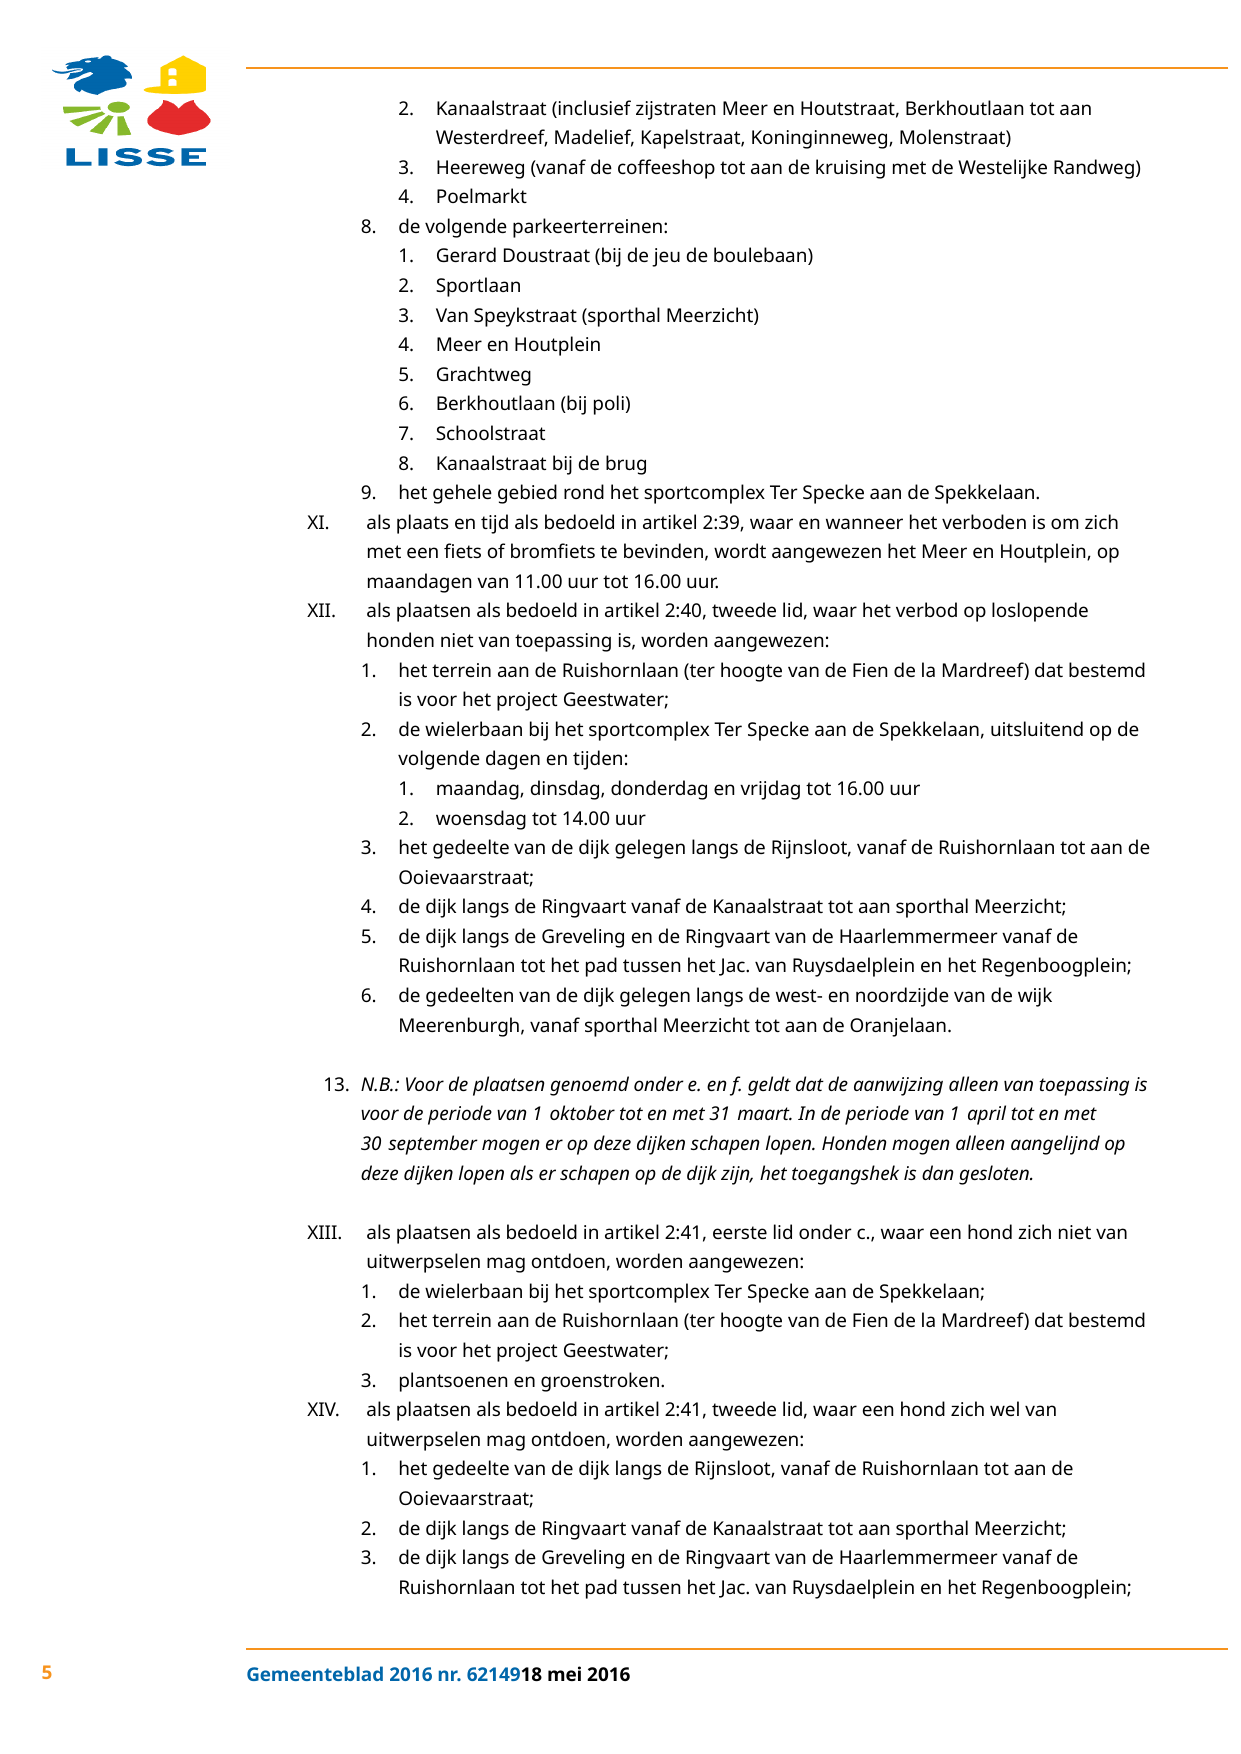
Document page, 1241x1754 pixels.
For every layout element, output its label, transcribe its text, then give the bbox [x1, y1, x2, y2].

list de gedeelten van de dijk gelegen langs de west- en noordzijde van de wijk Meerenburgh, vanaf sporthal Meerzicht tot aan de Oranjelaan. [361, 982, 1152, 1038]
list Poelmarkt [398, 183, 1152, 209]
list als plaatsen als bedoeld in artikel 2:41, eerste lid onder c., waar een hond zich niet van uitwerpselen mag ontdoen, worden aangewezen: [307, 1219, 1152, 1274]
list het terrein aan de Ruishornlaan (ter hoogte van de Fien de la Mardreef) dat bestemd is voor het project Geestwater; [361, 657, 1152, 712]
list de volgende parkeerterreinen: [361, 213, 1152, 239]
list Gerard Doustraat (bij de jeu de boulebaan) [398, 243, 1152, 268]
picture [41, 47, 231, 172]
list de dijk langs de Ringvaart vanaf de Kanaalstraat tot aan sporthal Meerzicht; [361, 1515, 1152, 1541]
list de dijk langs de Ringvaart vanaf de Kanaalstraat tot aan sporthal Meerzicht; [361, 893, 1152, 919]
list maandag, dinsdag, donderdag en vrijdag tot 16.00 uur [398, 775, 1152, 801]
list Van Speykstraat (sporthal Meerzicht) [398, 302, 1152, 328]
list Schoolstraat [398, 420, 1152, 446]
list Kanaalstraat bij de brug [398, 450, 1152, 476]
list Heereweg (vanaf de coffeeshop tot aan de kruising met de Westelijke Randweg) [398, 154, 1152, 180]
list het gedeelte van de dijk gelegen langs de Rijnsloot, vanaf de Ruishornlaan tot aan de Ooievaarstraat; [361, 834, 1152, 890]
list N.B.: Voor de plaatsen genoemd onder e. en f. geldt dat de aanwijzing alleen van toepassing is voor de periode van 1 oktober tot en met 31 maart. In de periode van 1 april tot en met 30 september mogen er op deze dijken schapen lopen. Honden mogen alleen aangelijnd op deze dijken lopen als er schapen op de dijk zijn, het toegangshek is dan gesloten. [323, 1071, 1152, 1186]
list Meer en Houtplein [398, 331, 1152, 357]
list de dijk langs de Greveling en de Ringvaart van de Haarlemmermeer vanaf de Ruishornlaan tot het pad tussen het Jac. van Ruysdaelplein en het Regenboogplein; [361, 1544, 1152, 1600]
list de dijk langs de Greveling en de Ringvaart van de Haarlemmermeer vanaf de Ruishornlaan tot het pad tussen het Jac. van Ruysdaelplein en het Regenboogplein; [361, 923, 1152, 978]
list als plaats en tijd als bedoeld in artikel 2:39, waar en wanneer het verboden is om zich met een fiets of bromfiets te bevinden, wordt aangewezen het Meer en Houtplein, op maandagen van 11.00 uur tot 16.00 uur. [307, 509, 1152, 594]
list als plaatsen als bedoeld in artikel 2:41, tweede lid, waar een hond zich wel van uitwerpselen mag ontdoen, worden aangewezen: [307, 1396, 1152, 1452]
list de wielerbaan bij het sportcomplex Ter Specke aan de Spekkelaan, uitsluitend op de volgende dagen en tijden: [361, 716, 1152, 771]
list als plaatsen als bedoeld in artikel 2:40, tweede lid, waar het verbod op loslopende honden niet van toepassing is, worden aangewezen: [307, 598, 1152, 653]
list het gedeelte van de dijk langs de Rijnsloot, vanaf de Ruishornlaan tot aan de Ooievaarstraat; [361, 1456, 1152, 1511]
list het terrein aan de Ruishornlaan (ter hoogte van de Fien de la Mardreef) dat bestemd is voor het project Geestwater; [361, 1308, 1152, 1363]
list Grachtweg [398, 361, 1152, 387]
list plantsoenen en groenstroken. [361, 1367, 1152, 1393]
list het gehele gebied rond het sportcomplex Ter Specke aan de Spekkelaan. [361, 479, 1152, 505]
list de wielerbaan bij het sportcomplex Ter Specke aan de Spekkelaan; [361, 1278, 1152, 1304]
list Sportlaan [398, 272, 1152, 298]
list woensdag tot 14.00 uur [398, 805, 1152, 831]
list Berkhoutlaan (bij poli) [398, 391, 1152, 416]
list Kanaalstraat (inclusief zijstraten Meer en Houtstraat, Berkhoutlaan tot aan Westerdreef, Madelief, Kapelstraat, Koninginneweg, Molenstraat) [398, 95, 1152, 150]
